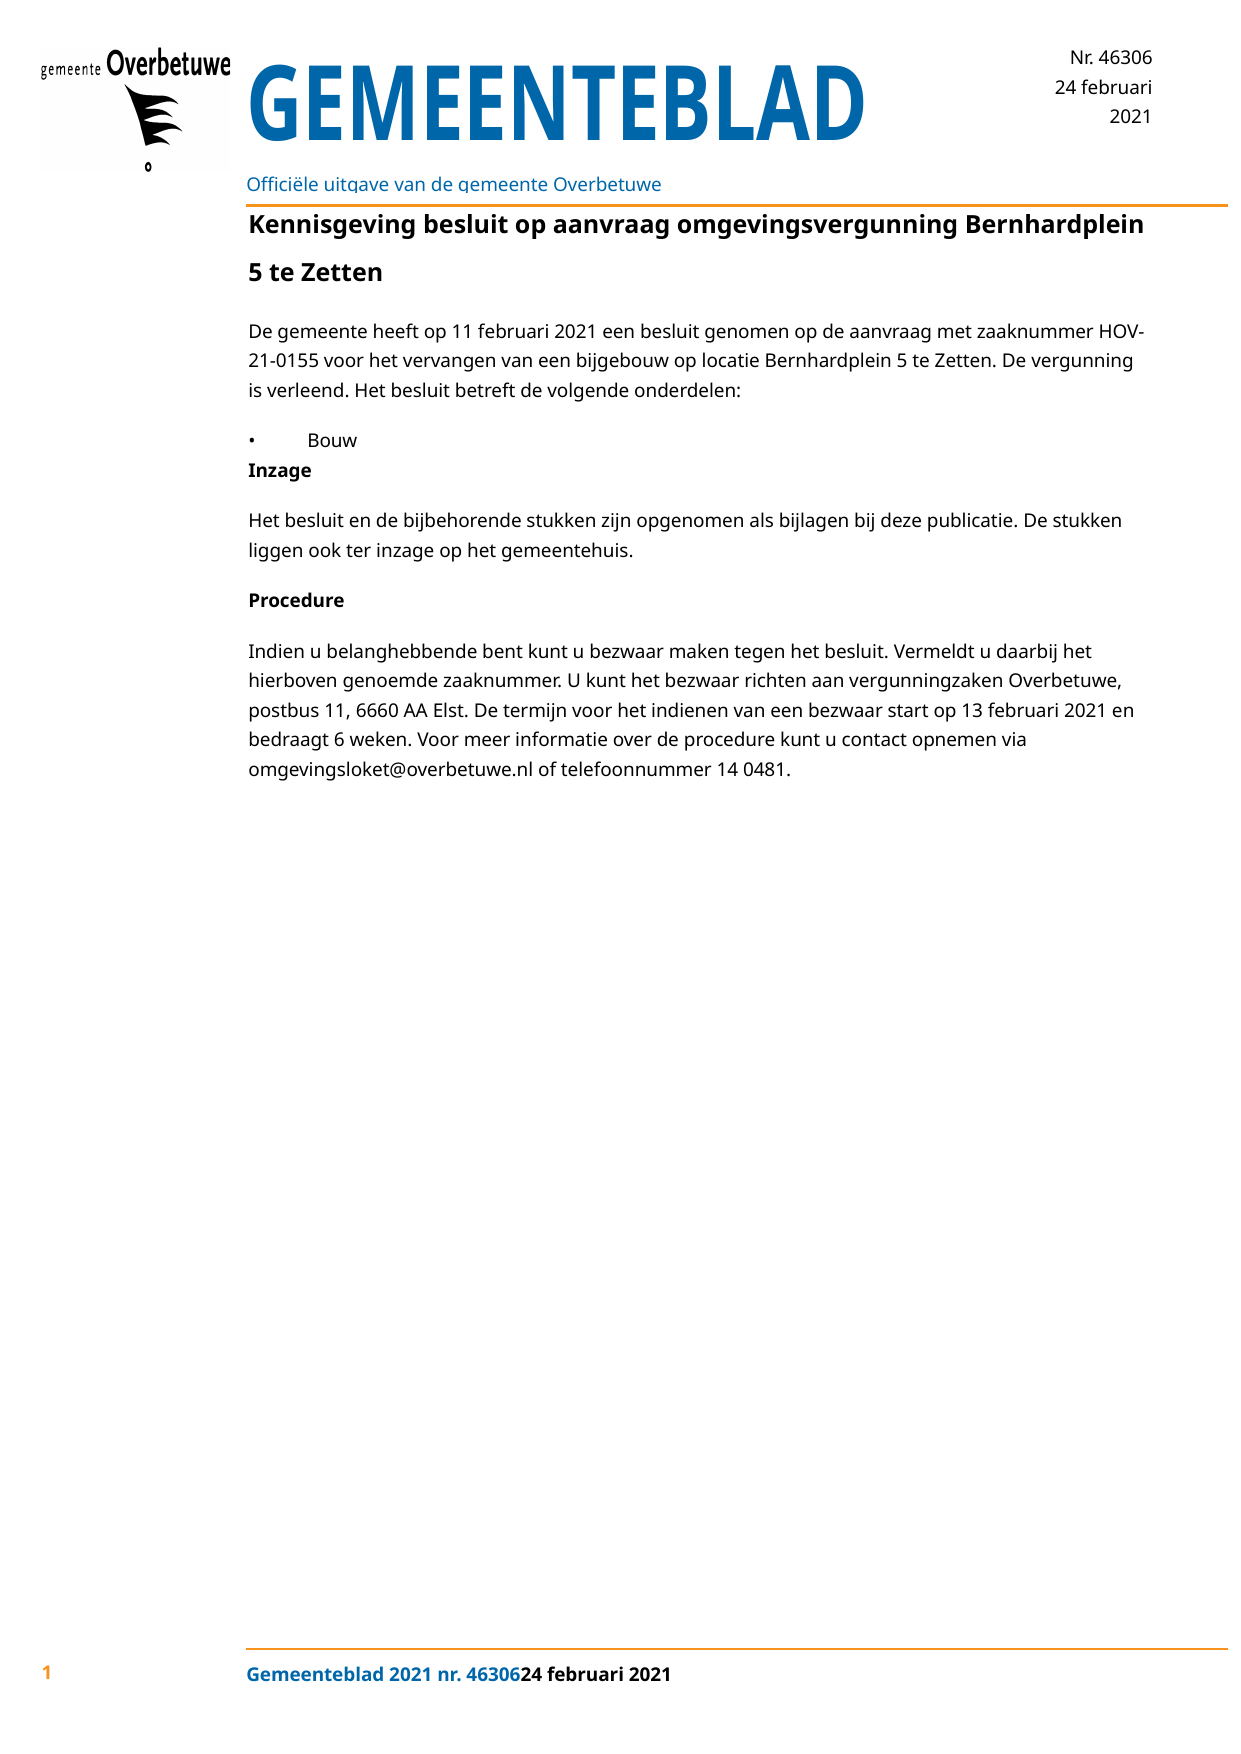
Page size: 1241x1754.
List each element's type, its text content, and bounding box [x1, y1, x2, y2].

picture [41, 47, 231, 172]
text De gemeente heeft op 11 februari 2021 een besluit genomen op de aanvraag met zaaknummer HOV-21-0155 voor het vervangen van een bijgebouw op locatie Bernhardplein 5 te Zetten. De vergunning is verleend. Het besluit betreft de volgende onderdelen: [248, 318, 1152, 403]
text Het besluit en de bijbehorende stukken zijn opgenomen als bijlagen bij deze publicatie. De stukken liggen ook ter inzage op het gemeentehuis. [248, 507, 1152, 563]
text Inzage [248, 457, 1152, 483]
list Bouw [248, 427, 1152, 453]
text Procedure [248, 587, 1152, 613]
text Kennisgeving besluit op aanvraag omgevingsvergunning Bernhardplein 5 te Zetten [248, 207, 1152, 288]
text Indien u belanghebbende bent kunt u bezwaar maken tegen het besluit. Vermeldt u daarbij het hierboven genoemde zaaknummer. U kunt het bezwaar richten aan vergunningzaken Overbetuwe, postbus 11, 6660 AA Elst. De termijn voor het indienen van een bezwaar start op 13 februari 2021 en bedraagt 6 weken. Voor meer informatie over de procedure kunt u contact opnemen via omgevingsloket@overbetuwe.nl of telefoonnummer 14 0481. [248, 638, 1152, 782]
